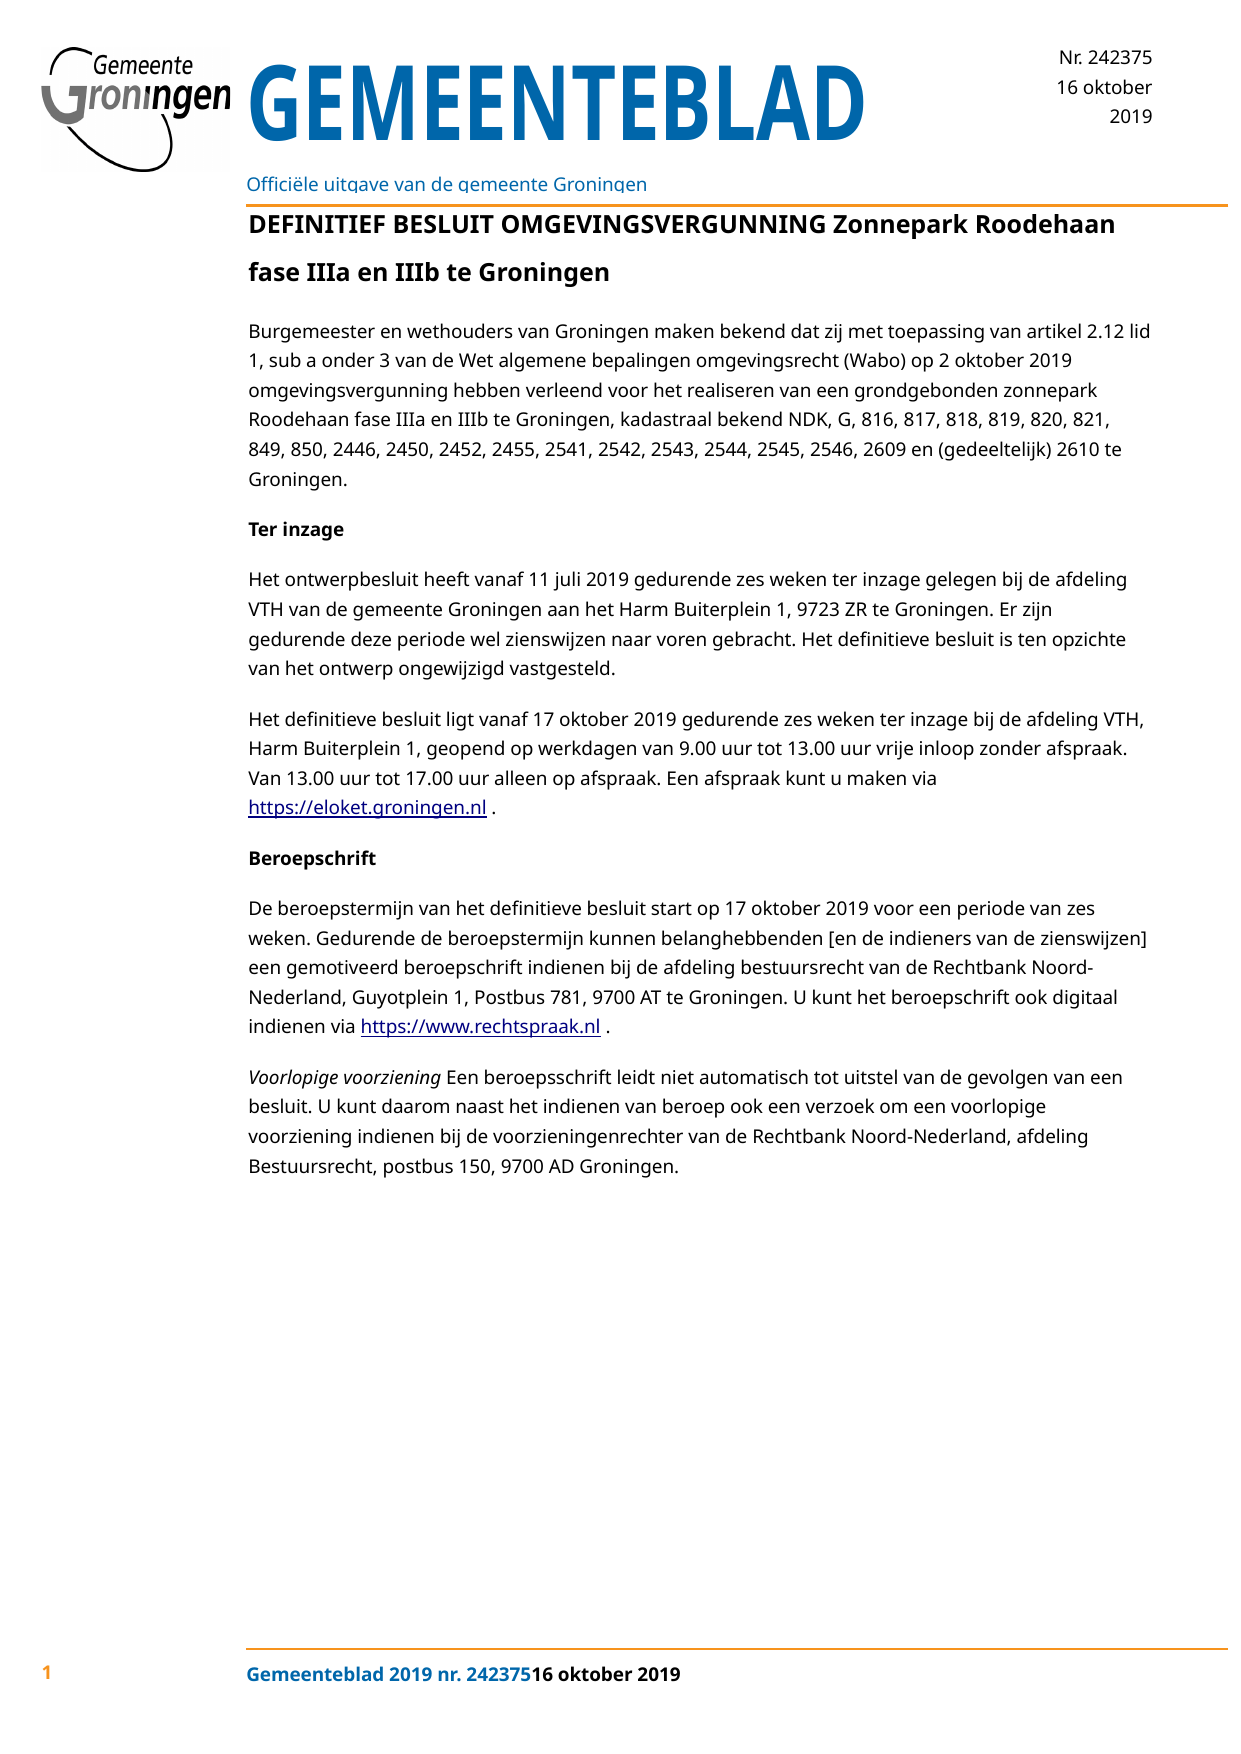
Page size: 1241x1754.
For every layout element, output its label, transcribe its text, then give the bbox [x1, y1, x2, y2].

text De beroepstermijn van het definitieve besluit start op 17 oktober 2019 voor een periode van zes weken. Gedurende de beroepstermijn kunnen belanghebbenden [en de indieners van de zienswijzen] een gemotiveerd beroepschrift indienen bij de afdeling bestuursrecht van de Rechtbank Noord-Nederland, Guyotplein 1, Postbus 781, 9700 AT te Groningen. U kunt het beroepschrift ook digitaal indienen via https://www.rechtspraak.nl . [248, 895, 1152, 1039]
text Voorlopige voorziening Een beroepsschrift leidt niet automatisch tot uitstel van de gevolgen van een besluit. U kunt daarom naast het indienen van beroep ook een verzoek om een voorlopige voorziening indienen bij de voorzieningenrechter van de Rechtbank Noord-Nederland, afdeling Bestuursrecht, postbus 150, 9700 AD Groningen. [248, 1064, 1152, 1179]
text DEFINITIEF BESLUIT OMGEVINGSVERGUNNING Zonnepark Roodehaan fase IIIa en IIIb te Groningen [248, 207, 1152, 288]
text Het ontwerpbesluit heeft vanaf 11 juli 2019 gedurende zes weken ter inzage gelegen bij de afdeling VTH van de gemeente Groningen aan het Harm Buiterplein 1, 9723 ZR te Groningen. Er zijn gedurende deze periode wel zienswijzen naar voren gebracht. Het definitieve besluit is ten opzichte van het ontwerp ongewijzigd vastgesteld. [248, 567, 1152, 681]
text Beroepschrift [248, 845, 1152, 871]
text Ter inzage [248, 516, 1152, 542]
text Burgemeester en wethouders van Groningen maken bekend dat zij met toepassing van artikel 2.12 lid 1, sub a onder 3 van de Wet algemene bepalingen omgevingsrecht (Wabo) op 2 oktober 2019 omgevingsvergunning hebben verleend voor het realiseren van een grondgebonden zonnepark Roodehaan fase IIIa en IIIb te Groningen, kadastraal bekend NDK, G, 816, 817, 818, 819, 820, 821, 849, 850, 2446, 2450, 2452, 2455, 2541, 2542, 2543, 2544, 2545, 2546, 2609 en (gedeeltelijk) 2610 te Groningen. [248, 318, 1152, 492]
picture [41, 47, 231, 172]
text Het definitieve besluit ligt vanaf 17 oktober 2019 gedurende zes weken ter inzage bij de afdeling VTH, Harm Buiterplein 1, geopend op werkdagen van 9.00 uur tot 13.00 uur vrije inloop zonder afspraak. Van 13.00 uur tot 17.00 uur alleen op afspraak. Een afspraak kunt u maken via https://eloket.groningen.nl . [248, 706, 1152, 820]
